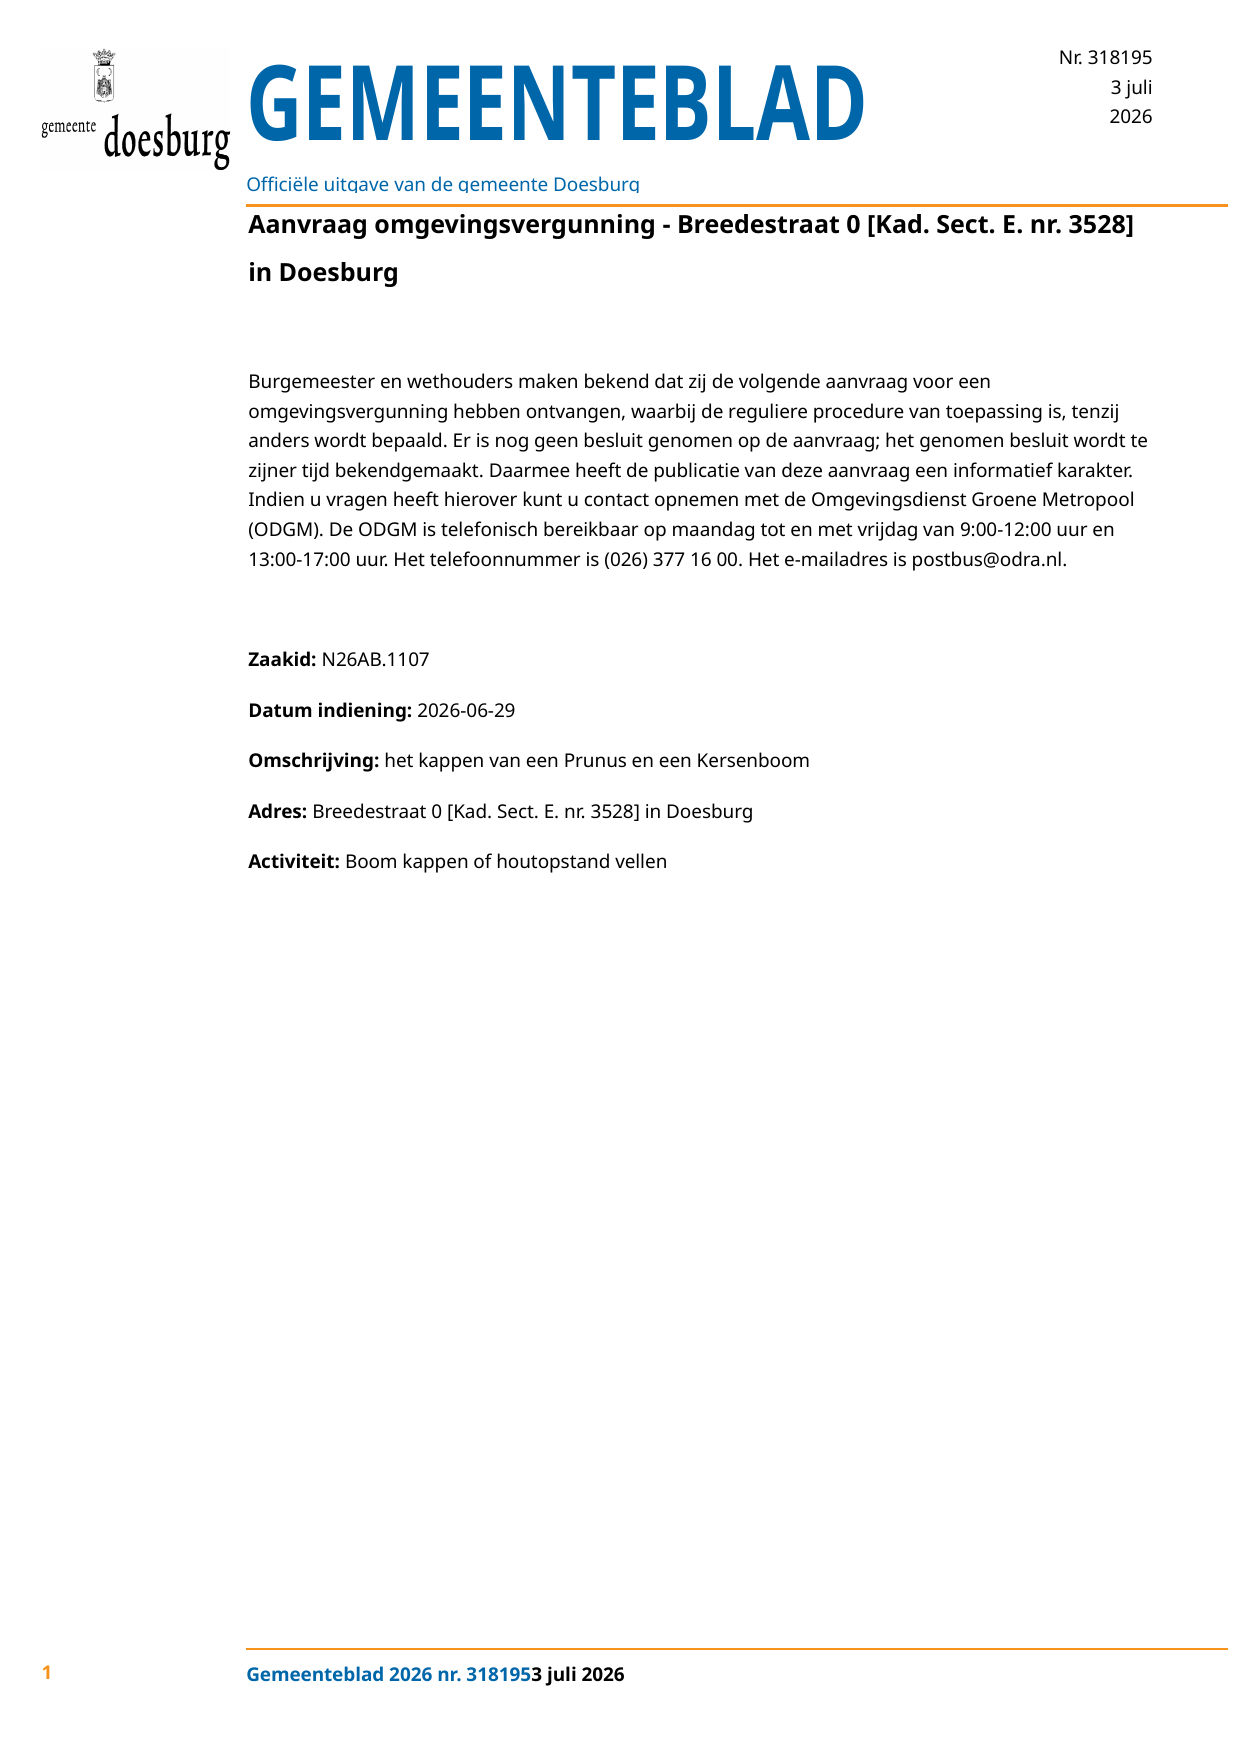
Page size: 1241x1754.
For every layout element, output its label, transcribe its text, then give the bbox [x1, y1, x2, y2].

text Omschrijving: het kappen van een Prunus en een Kersenboom [248, 747, 1152, 773]
text Datum indiening: 2026-06-29 [248, 697, 1152, 723]
text Activiteit: Boom kappen of houtopstand vellen [248, 848, 1152, 874]
text Zaakid: N26AB.1107 [248, 647, 1152, 672]
text Aanvraag omgevingsvergunning - Breedestraat 0 [Kad. Sect. E. nr. 3528] in Doesburg [248, 207, 1152, 288]
text Burgemeester en wethouders maken bekend dat zij de volgende aanvraag voor een omgevingsvergunning hebben ontvangen, waarbij de reguliere procedure van toepassing is, tenzij anders wordt bepaald. Er is nog geen besluit genomen op de aanvraag; het genomen besluit wordt te zijner tijd bekendgemaakt. Daarmee heeft de publicatie van deze aanvraag een informatief karakter. Indien u vragen heeft hierover kunt u contact opnemen met de Omgevingsdienst Groene Metropool (ODGM). De ODGM is telefonisch bereikbaar op maandag tot en met vrijdag van 9:00-12:00 uur en 13:00-17:00 uur. Het telefoonnummer is (026) 377 16 00. Het e-mailadres is postbus@odra.nl. [248, 368, 1152, 572]
picture [41, 47, 231, 172]
text Adres: Breedestraat 0 [Kad. Sect. E. nr. 3528] in Doesburg [248, 798, 1152, 824]
